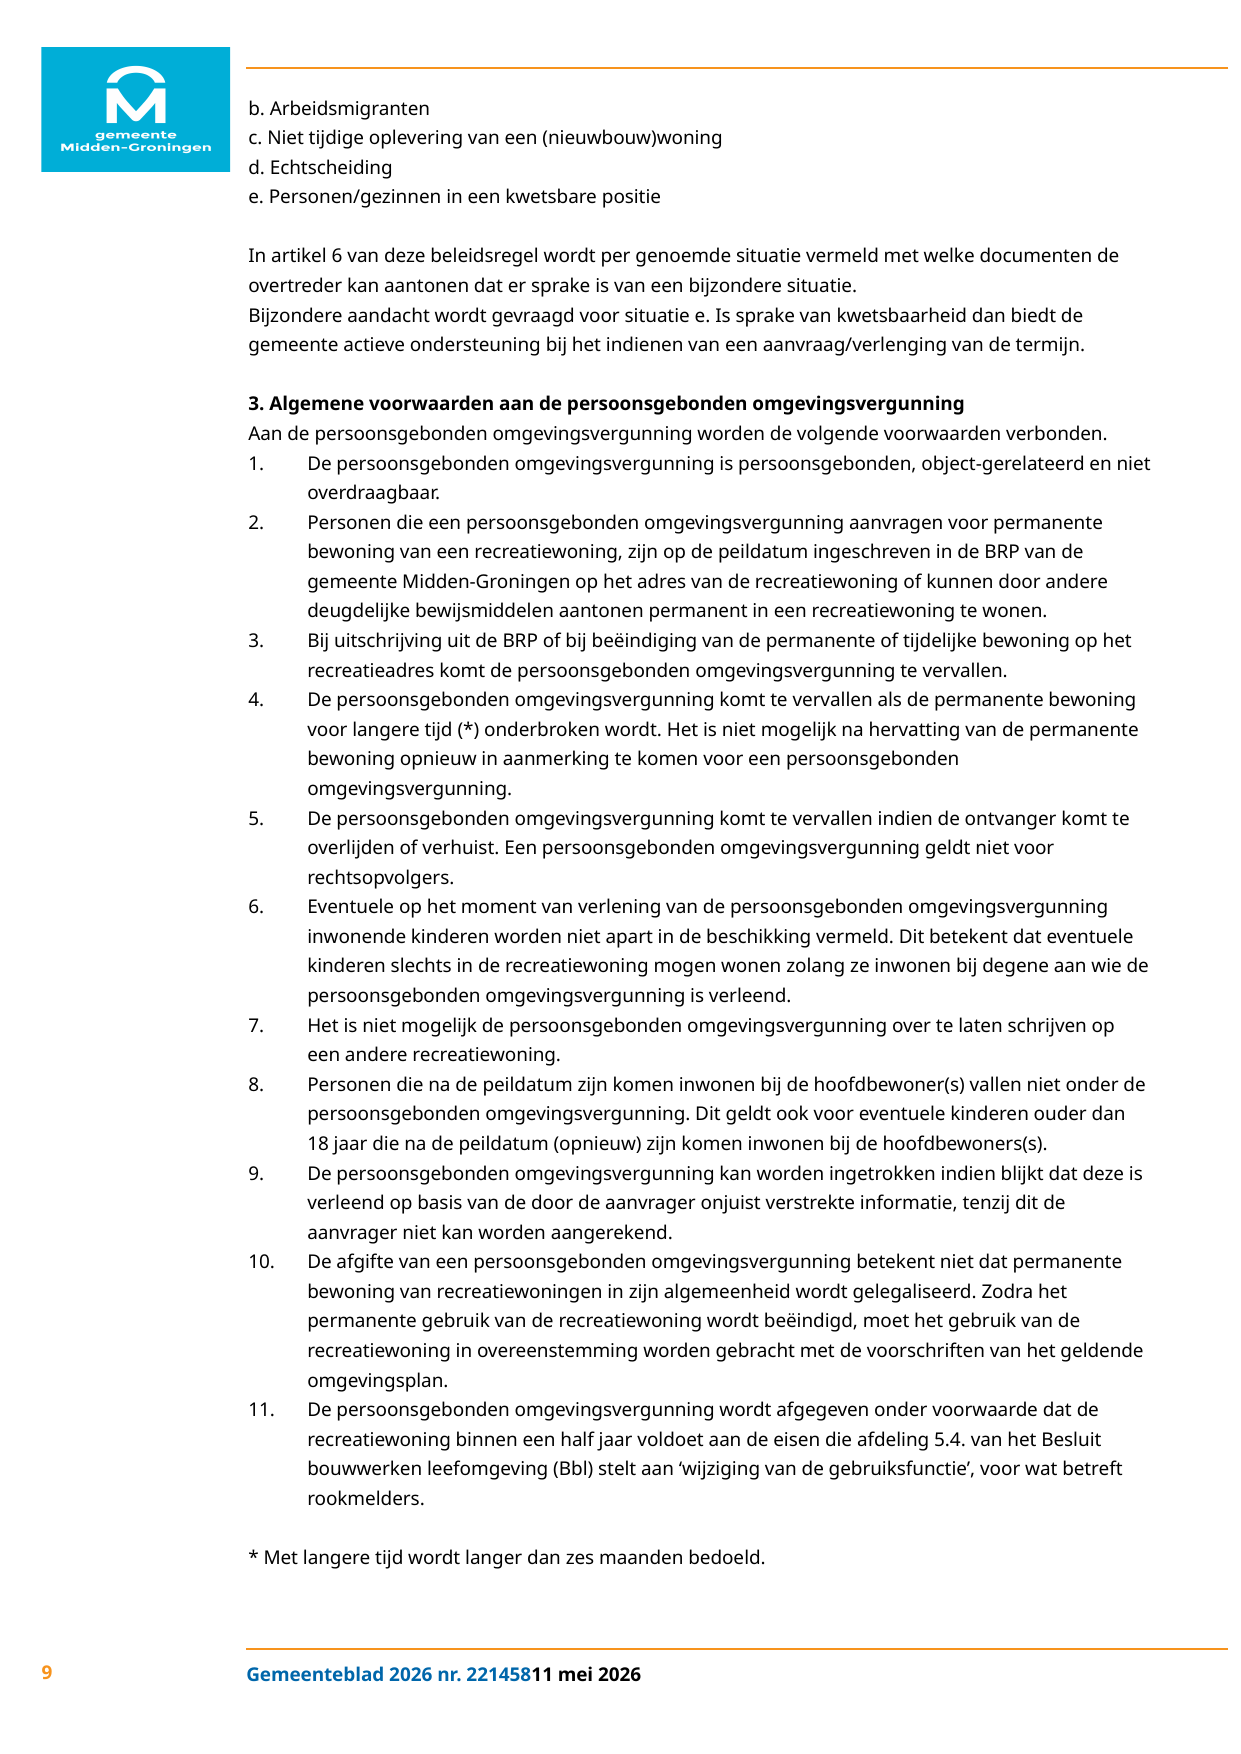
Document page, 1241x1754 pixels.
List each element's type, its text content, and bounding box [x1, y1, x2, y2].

text * Met langere tijd wordt langer dan zes maanden bedoeld. [248, 1544, 1152, 1570]
picture [107, 89, 165, 122]
list Eventuele op het moment van verlening van de persoonsgebonden omgevingsvergunning inwonende kinderen worden niet apart in de beschikking vermeld. Dit betekent dat eventuele kinderen slechts in de recreatiewoning mogen wonen zolang ze inwonen bij degene aan wie de persoonsgebonden omgevingsvergunning is verleend. [248, 893, 1152, 1008]
list Het is niet mogelijk de persoonsgebonden omgevingsvergunning over te laten schrijven op een andere recreatiewoning. [248, 1012, 1152, 1067]
picture [184, 146, 190, 153]
picture [108, 66, 164, 82]
list De persoonsgebonden omgevingsvergunning komt te vervallen als de permanente bewoning voor langere tijd (*) onderbroken wordt. Het is niet mogelijk na hervatting van de permanente bewoning opnieuw in aanmerking te komen voor een persoonsgebonden omgevingsvergunning. [248, 686, 1152, 801]
text e. Personen/gezinnen in een kwetsbare positie [248, 183, 1152, 209]
text c. Niet tijdige oplevering van een (nieuwbouw)woning [248, 124, 1152, 150]
list De persoonsgebonden omgevingsvergunning komt te vervallen indien de ontvanger komt te overlijden of verhuist. Een persoonsgebonden omgevingsvergunning geldt niet voor rechtsopvolgers. [248, 805, 1152, 890]
text d. Echtscheiding [248, 154, 1152, 180]
list Personen die een persoonsgebonden omgevingsvergunning aanvragen voor permanente bewoning van een recreatiewoning, zijn op de peildatum ingeschreven in de BRP van de gemeente Midden-Groningen op het adres van de recreatiewoning of kunnen door andere deugdelijke bewijsmiddelen aantonen permanent in een recreatiewoning te wonen. [248, 509, 1152, 623]
text Bijzondere aandacht wordt gevraagd voor situatie e. Is sprake van kwetsbaarheid dan biedt de gemeente actieve ondersteuning bij het indienen van een aanvraag/verlenging van de termijn. [248, 302, 1152, 357]
text b. Arbeidsmigranten [248, 95, 1152, 121]
list De afgifte van een persoonsgebonden omgevingsvergunning betekent niet dat permanente bewoning van recreatiewoningen in zijn algemeenheid wordt gelegaliseerd. Zodra het permanente gebruik van de recreatiewoning wordt beëindigd, moet het gebruik van de recreatiewoning in overeenstemming worden gebracht met de voorschriften van het geldende omgevingsplan. [248, 1248, 1152, 1393]
list De persoonsgebonden omgevingsvergunning wordt afgegeven onder voorwaarde dat de recreatiewoning binnen een half jaar voldoet aan de eisen die afdeling 5.4. van het Besluit bouwwerken leefomgeving (Bbl) stelt aan ‘wijziging van de gebruiksfunctie’, voor wat betreft rookmelders. [248, 1396, 1152, 1511]
list De persoonsgebonden omgevingsvergunning kan worden ingetrokken indien blijkt dat deze is verleend op basis van de door de aanvrager onjuist verstrekte informatie, tenzij dit de aanvrager niet kan worden aangerekend. [248, 1160, 1152, 1245]
list Personen die na de peildatum zijn komen inwonen bij de hoofdbewoner(s) vallen niet onder de persoonsgebonden omgevingsvergunning. Dit geldt ook voor eventuele kinderen ouder dan 18 jaar die na de peildatum (opnieuw) zijn komen inwonen bij de hoofdbewoners(s). [248, 1071, 1152, 1156]
text 3. Algemene voorwaarden aan de persoonsgebonden omgevingsvergunning [248, 391, 1152, 416]
text In artikel 6 van deze beleidsregel wordt per genoemde situatie vermeld met welke documenten de overtreder kan aantonen dat er sprake is van een bijzondere situatie. [248, 243, 1152, 298]
text Aan de persoonsgebonden omgevingsvergunning worden de volgende voorwaarden verbonden. [248, 420, 1152, 446]
list Bij uitschrijving uit de BRP of bij beëindiging van de permanente of tijdelijke bewoning op het recreatieadres komt de persoonsgebonden omgevingsvergunning te vervallen. [248, 627, 1152, 683]
list De persoonsgebonden omgevingsvergunning is persoonsgebonden, object-gerelateerd en niet overdraagbaar. [248, 450, 1152, 505]
